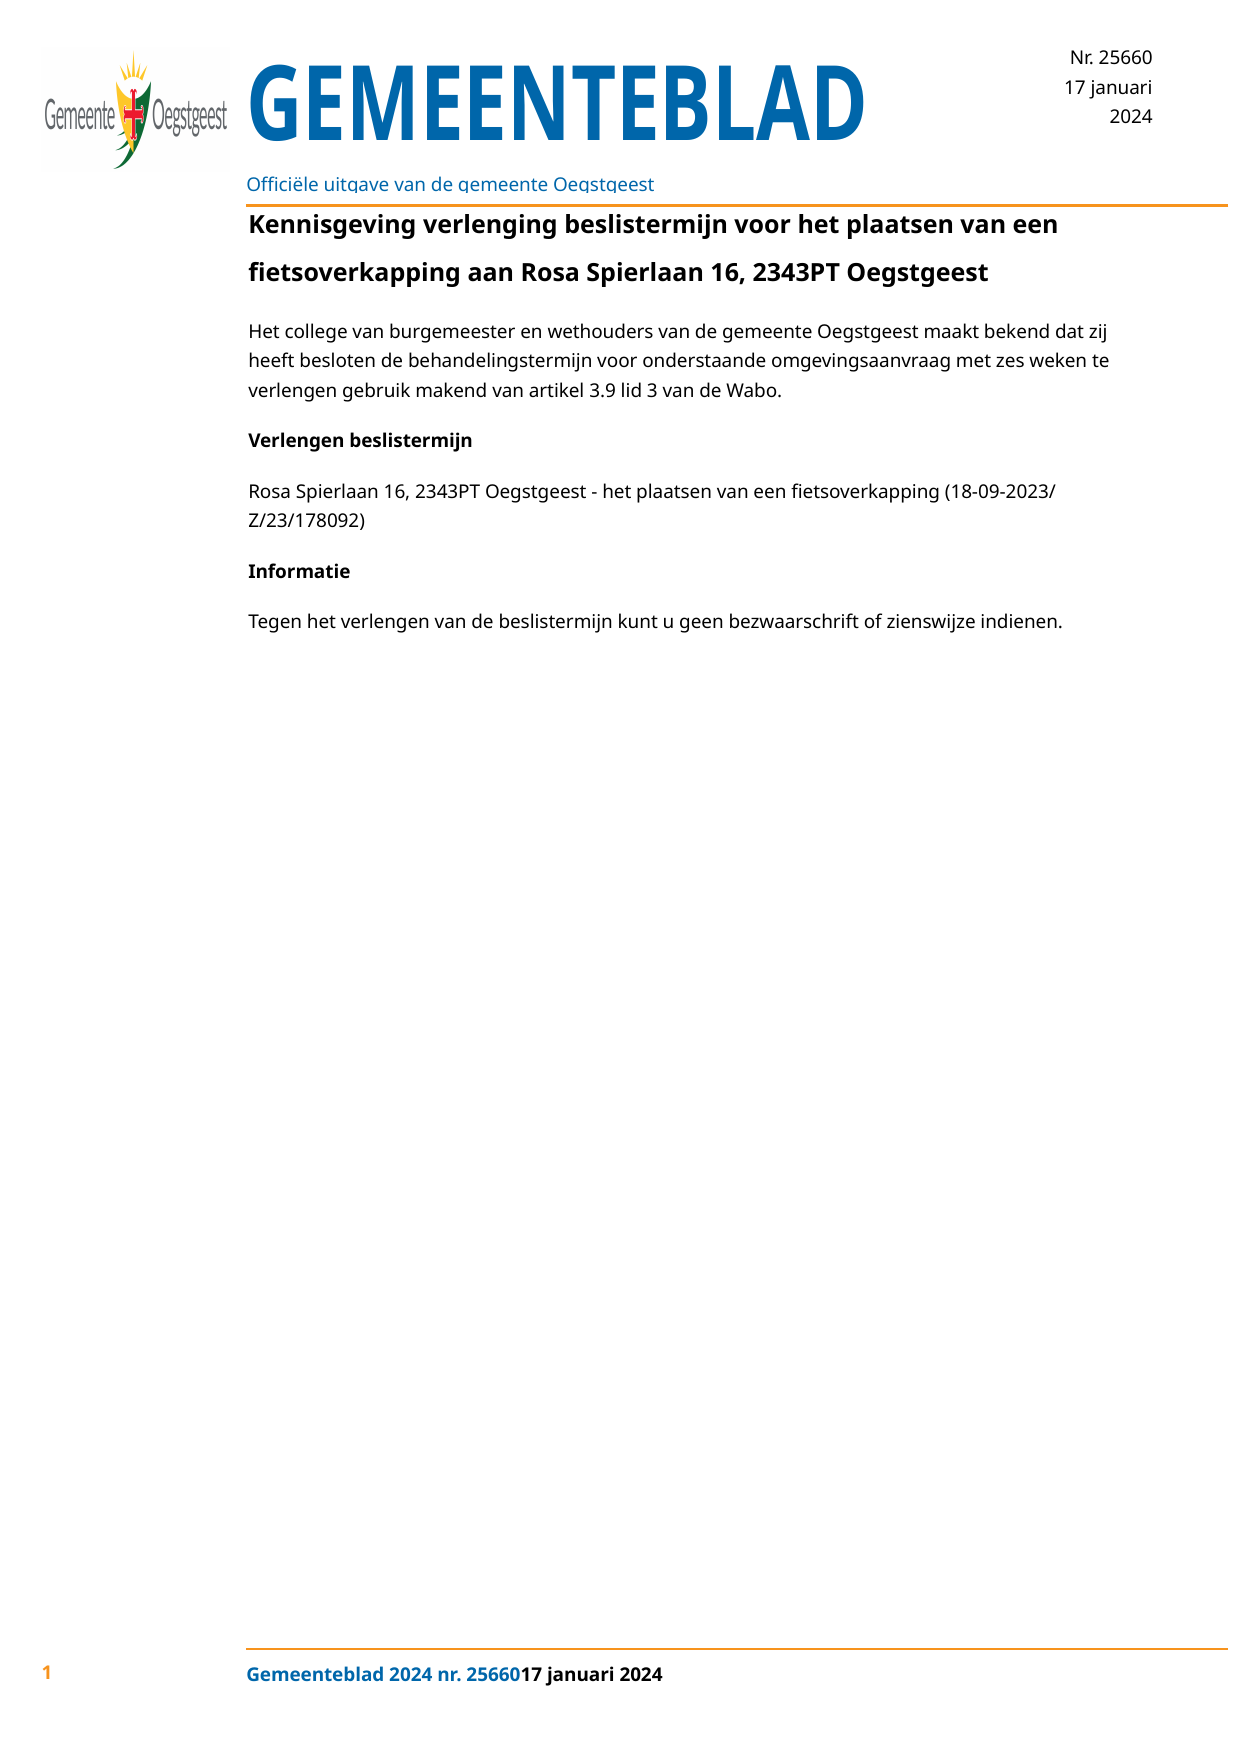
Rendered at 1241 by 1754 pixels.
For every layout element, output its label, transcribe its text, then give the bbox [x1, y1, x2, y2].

text Verlengen beslistermijn [248, 427, 1152, 453]
text Het college van burgemeester en wethouders van de gemeente Oegstgeest maakt bekend dat zij heeft besloten de behandelingstermijn voor onderstaande omgevingsaanvraag met zes weken te verlengen gebruik makend van artikel 3.9 lid 3 van de Wabo. [248, 318, 1152, 403]
text Rosa Spierlaan 16, 2343PT Oegstgeest - het plaatsen van een fietsoverkapping (18-09-2023/ Z/23/178092) [248, 478, 1152, 533]
text Kennisgeving verlenging beslistermijn voor het plaatsen van een fietsoverkapping aan Rosa Spierlaan 16, 2343PT Oegstgeest [248, 207, 1152, 288]
text Informatie [248, 558, 1152, 584]
text Tegen het verlengen van de beslistermijn kunt u geen bezwaarschrift of zienswijze indienen. [248, 608, 1152, 634]
picture [41, 47, 231, 172]
